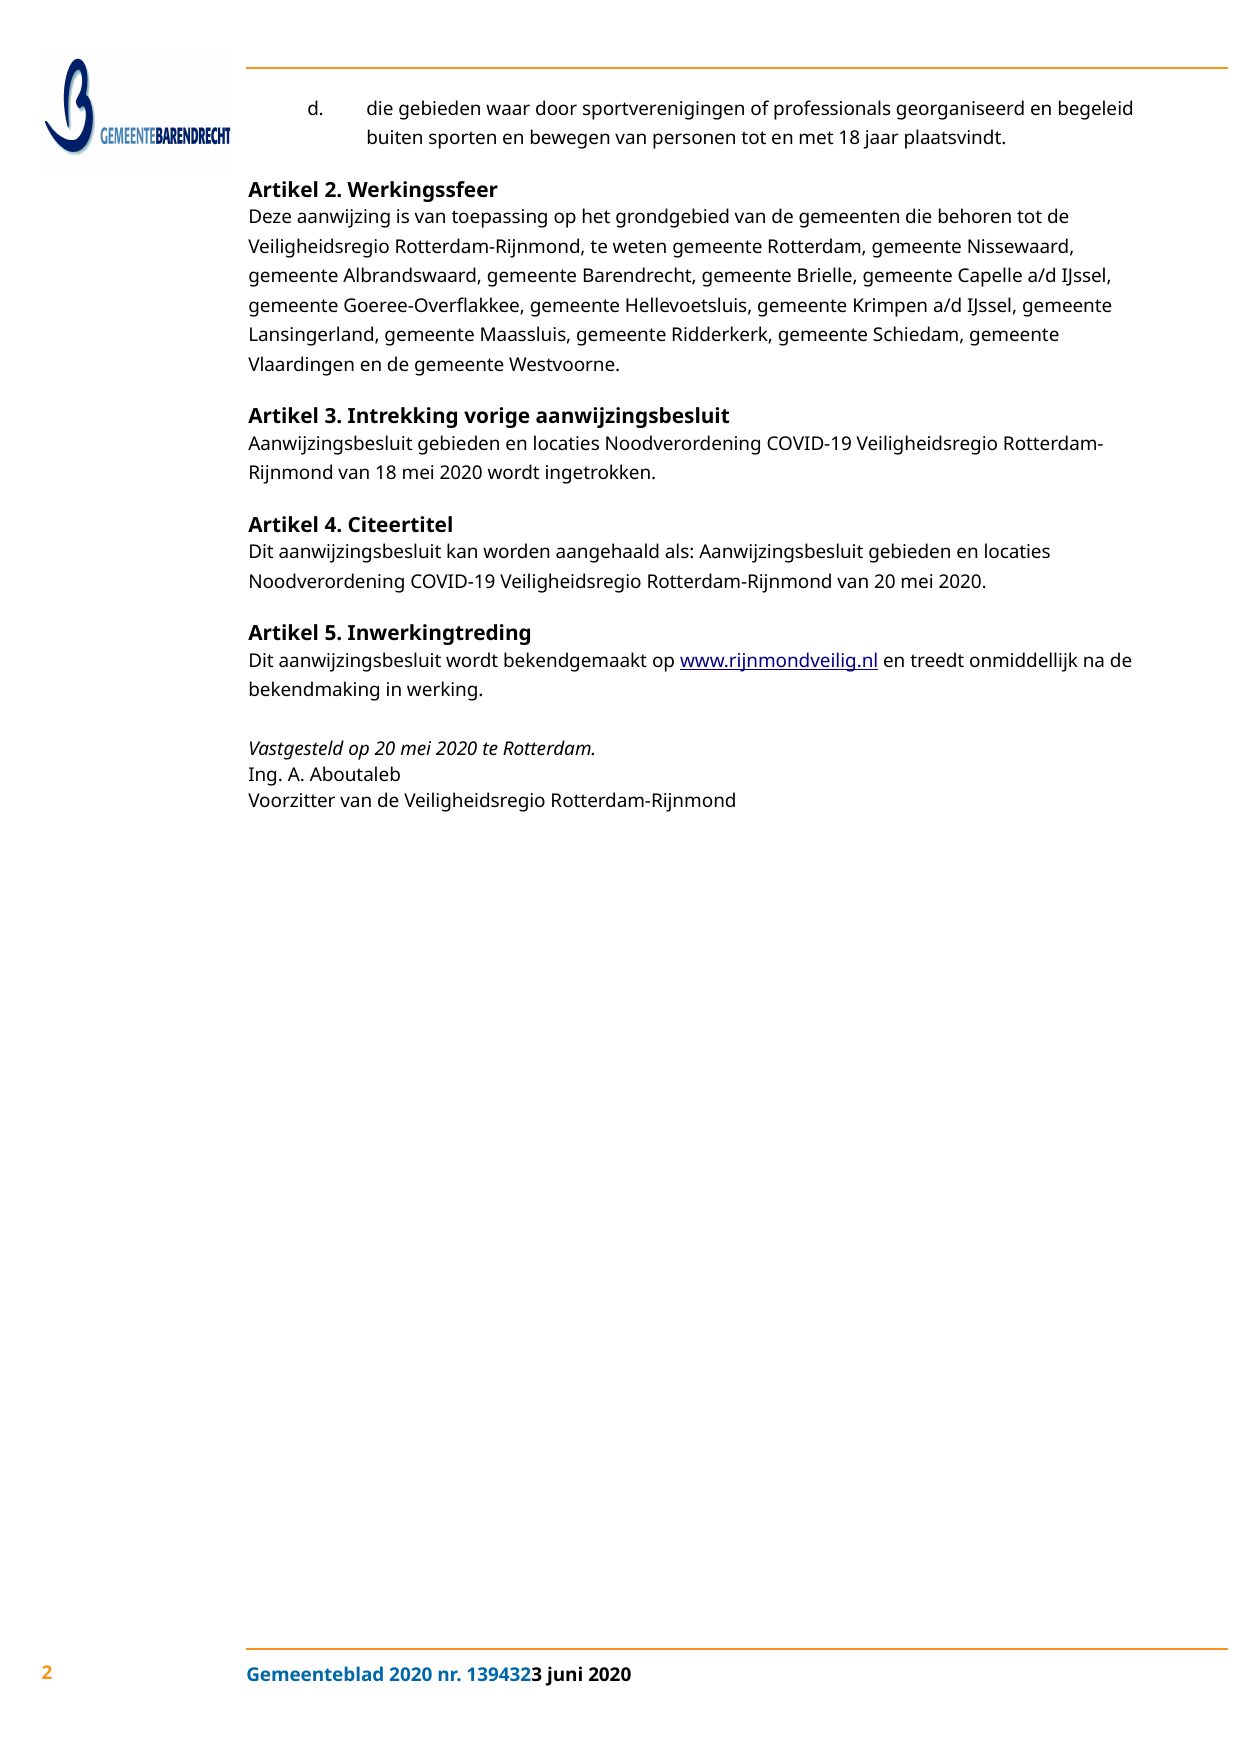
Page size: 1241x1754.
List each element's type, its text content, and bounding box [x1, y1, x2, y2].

text Artikel 4. Citeertitel [248, 510, 1152, 538]
text Artikel 3. Intrekking vorige aanwijzingsbesluit [248, 402, 1152, 430]
text Voorzitter van de Veiligheidsregio Rotterdam-Rijnmond [248, 787, 1152, 813]
text Dit aanwijzingsbesluit kan worden aangehaald als: Aanwijzingsbesluit gebieden en locaties Noodverordening COVID-19 Veiligheidsregio Rotterdam-Rijnmond van 20 mei 2020. [248, 538, 1152, 594]
text Dit aanwijzingsbesluit wordt bekendgemaakt op www.rijnmondveilig.nl en treedt onmiddellijk na de bekendmaking in werking. [248, 647, 1152, 702]
text Aanwijzingsbesluit gebieden en locaties Noodverordening COVID-19 Veiligheidsregio Rotterdam-Rijnmond van 18 mei 2020 wordt ingetrokken. [248, 430, 1152, 485]
text Artikel 2. Werkingssfeer [248, 175, 1152, 203]
list die gebieden waar door sportverenigingen of professionals georganiseerd en begeleid buiten sporten en bewegen van personen tot en met 18 jaar plaatsvindt. [307, 95, 1152, 150]
text Ing. A. Aboutaleb [248, 761, 1152, 787]
picture [41, 47, 231, 172]
text Artikel 5. Inwerkingtreding [248, 618, 1152, 647]
text Vastgesteld op 20 mei 2020 te Rotterdam. [248, 736, 1152, 761]
text Deze aanwijzing is van toepassing op het grondgebied van de gemeenten die behoren tot de Veiligheidsregio Rotterdam-Rijnmond, te weten gemeente Rotterdam, gemeente Nissewaard, gemeente Albrandswaard, gemeente Barendrecht, gemeente Brielle, gemeente Capelle a/d IJssel, gemeente Goeree-Overflakkee, gemeente Hellevoetsluis, gemeente Krimpen a/d IJssel, gemeente Lansingerland, gemeente Maassluis, gemeente Ridderkerk, gemeente Schiedam, gemeente Vlaardingen en de gemeente Westvoorne. [248, 203, 1152, 377]
